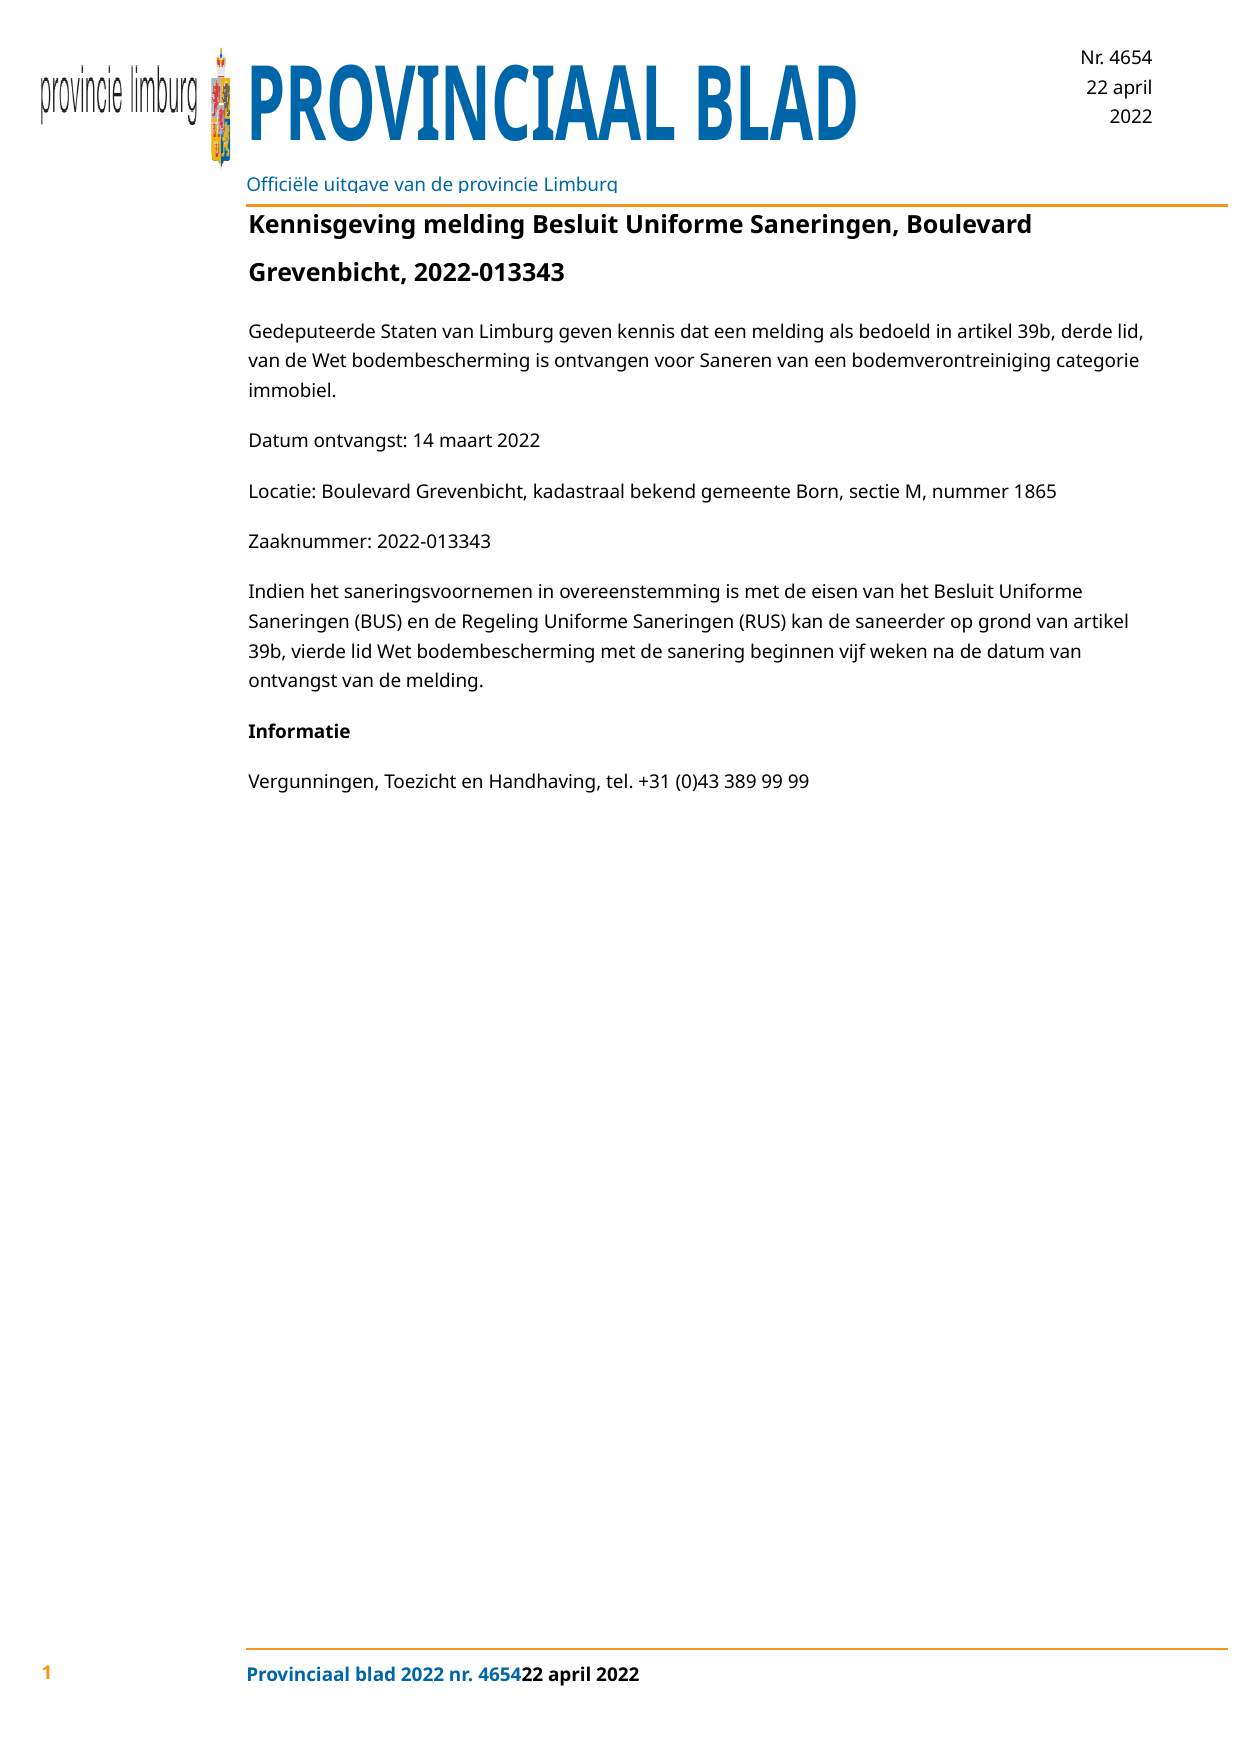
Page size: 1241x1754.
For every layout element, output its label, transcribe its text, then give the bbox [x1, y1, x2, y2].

text Gedeputeerde Staten van Limburg geven kennis dat een melding als bedoeld in artikel 39b, derde lid, van de Wet bodembescherming is ontvangen voor Saneren van een bodemverontreiniging categorie immobiel. [248, 318, 1152, 403]
text Zaaknummer: 2022-013343 [248, 528, 1152, 554]
picture [41, 47, 231, 172]
text Informatie [248, 718, 1152, 744]
text Indien het saneringsvoornemen in overeenstemming is met de eisen van het Besluit Uniforme Saneringen (BUS) en de Regeling Uniforme Saneringen (RUS) kan de saneerder op grond van artikel 39b, vierde lid Wet bodembescherming met de sanering beginnen vijf weken na de datum van ontvangst van de melding. [248, 579, 1152, 693]
text Vergunningen, Toezicht en Handhaving, tel. +31 (0)43 389 99 99 [248, 768, 1152, 794]
text Datum ontvangst: 14 maart 2022 [248, 427, 1152, 453]
text Locatie: Boulevard Grevenbicht, kadastraal bekend gemeente Born, sectie M, nummer 1865 [248, 478, 1152, 504]
text Kennisgeving melding Besluit Uniforme Saneringen, Boulevard Grevenbicht, 2022-013343 [248, 207, 1152, 288]
